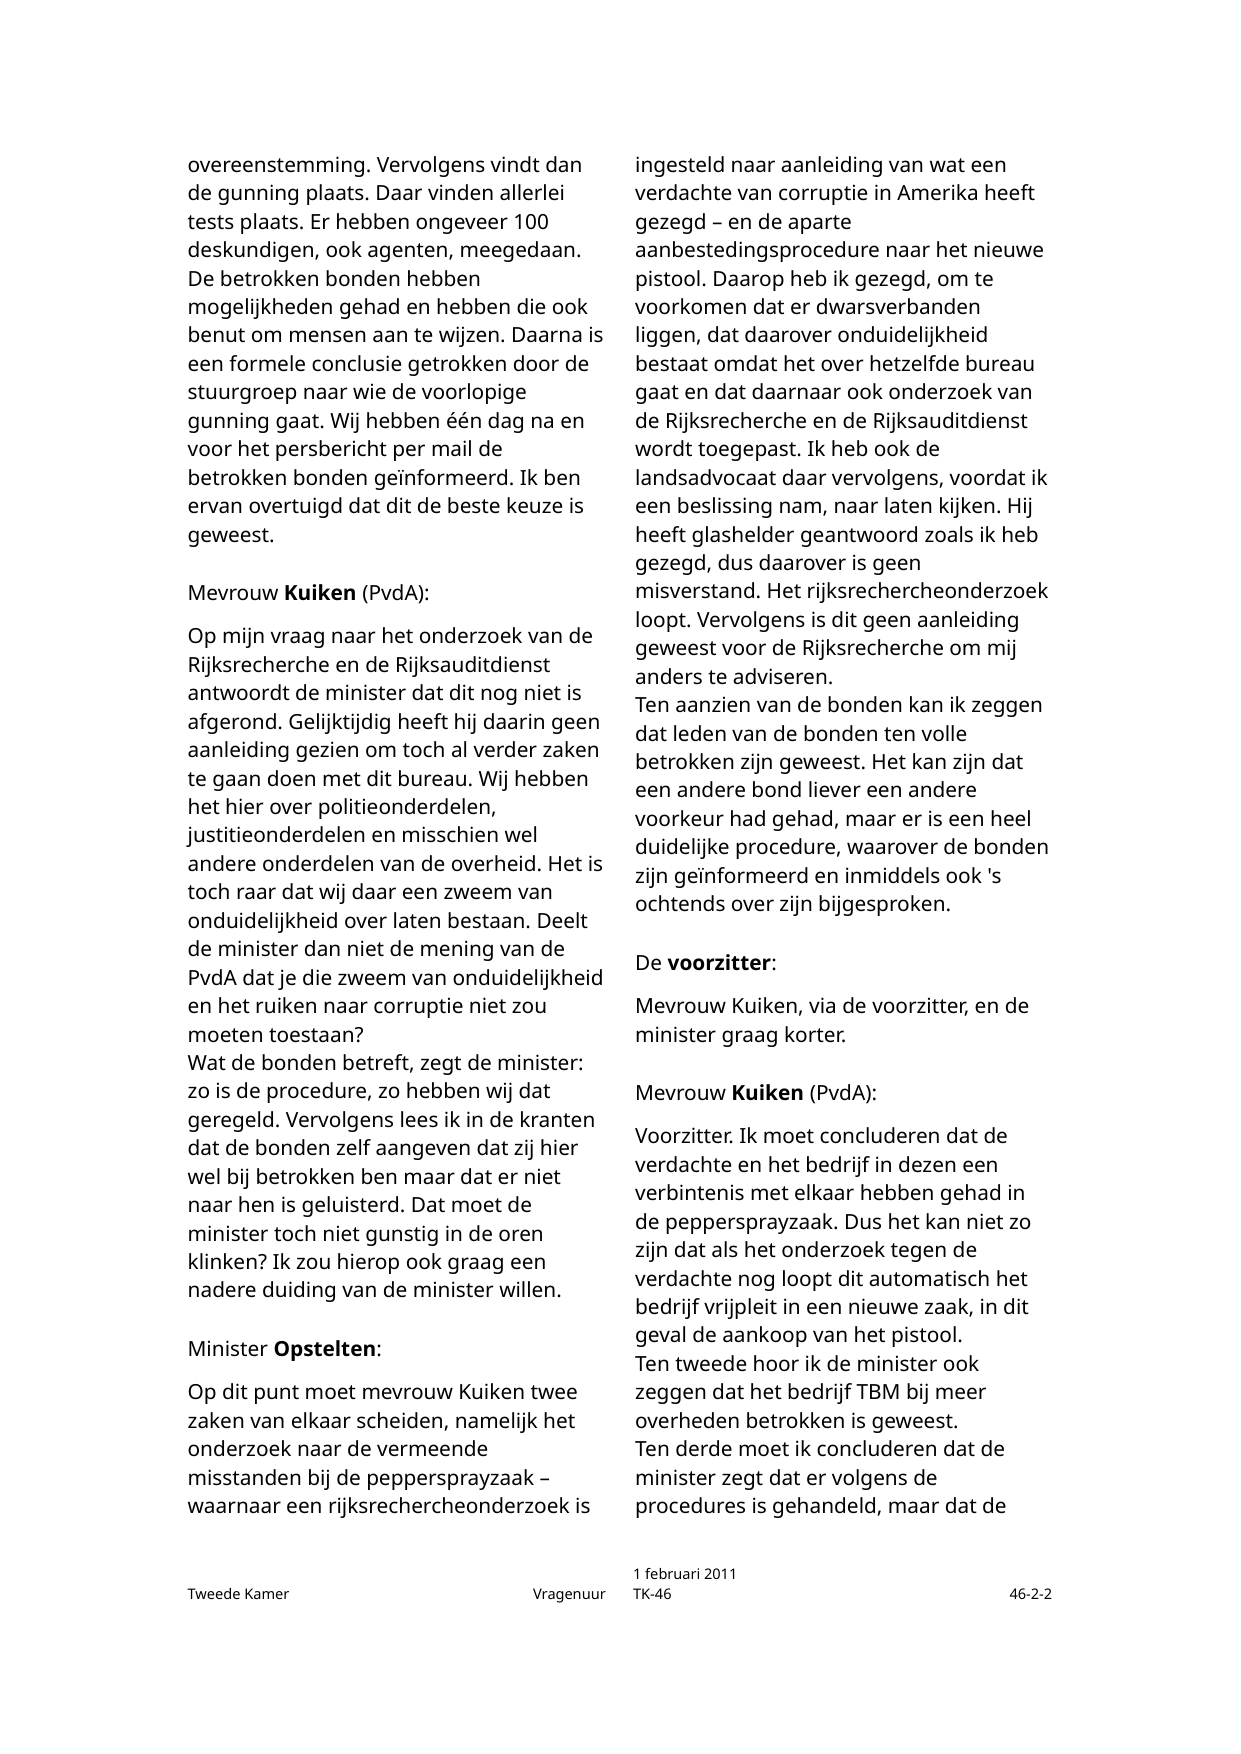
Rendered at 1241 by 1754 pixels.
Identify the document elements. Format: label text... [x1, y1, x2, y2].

text De voorzitter: [635, 948, 1053, 976]
text Op mijn vraag naar het onderzoek van de Rijksrecherche en de Rijksauditdienst antwoordt de minister dat dit nog niet is afgerond. Gelijktijdig heeft hij daarin geen aanleiding gezien om toch al verder zaken te gaan doen met dit bureau. Wij hebben het hier over politieonderdelen, justitieonderdelen en misschien wel andere onderdelen van de overheid. Het is toch raar dat wij daar een zweem van onduidelijkheid over laten bestaan. Deelt de minister dan niet de mening van de PvdA dat je die zweem van onduidelijkheid en het ruiken naar corruptie niet zou moeten toestaan? [187, 622, 605, 1048]
text Mevrouw Kuiken (PvdA): [187, 578, 605, 607]
text Op dit punt moet mevrouw Kuiken twee zaken van elkaar scheiden, namelijk het onderzoek naar de vermeende misstanden bij de peppersprayzaak – waarnaar een rijksrechercheonderzoek is [187, 1377, 605, 1520]
text Voorzitter. Ik moet concluderen dat de verdachte en het bedrijf in dezen een verbintenis met elkaar hebben gehad in de peppersprayzaak. Dus het kan niet zo zijn dat als het onderzoek tegen de verdachte nog loopt dit automatisch het bedrijf vrijpleit in een nieuwe zaak, in dit geval de aankoop van het pistool. [635, 1122, 1053, 1349]
text Mevrouw Kuiken (PvdA): [635, 1078, 1053, 1107]
text overeenstemming. Vervolgens vindt dan de gunning plaats. Daar vinden allerlei tests plaats. Er hebben ongeveer 100 deskundigen, ook agenten, meegedaan. De betrokken bonden hebben mogelijkheden gehad en hebben die ook benut om mensen aan te wijzen. Daarna is een formele conclusie getrokken door de stuurgroep naar wie de voorlopige gunning gaat. Wij hebben één dag na en voor het persbericht per mail de betrokken bonden geïnformeerd. Ik ben ervan overtuigd dat dit de beste keuze is geweest. [187, 150, 605, 548]
text Ten aanzien van de bonden kan ik zeggen dat leden van de bonden ten volle betrokken zijn geweest. Het kan zijn dat een andere bond liever een andere voorkeur had gehad, maar er is een heel duidelijke procedure, waarover de bonden zijn geïnformeerd en inmiddels ook 's ochtends over zijn bijgesproken. [635, 690, 1053, 918]
text Minister Opstelten: [187, 1334, 605, 1362]
text Wat de bonden betreft, zegt de minister: zo is de procedure, zo hebben wij dat geregeld. Vervolgens lees ik in de kranten dat de bonden zelf aangeven dat zij hier wel bij betrokken ben maar dat er niet naar hen is geluisterd. Dat moet de minister toch niet gunstig in de oren klinken? Ik zou hierop ook graag een nadere duiding van de minister willen. [187, 1048, 605, 1304]
text Ten tweede hoor ik de minister ook zeggen dat het bedrijf TBM bij meer overheden betrokken is geweest. [635, 1349, 1053, 1434]
text Mevrouw Kuiken, via de voorzitter, en de minister graag korter. [635, 991, 1053, 1048]
text Ten derde moet ik concluderen dat de minister zegt dat er volgens de procedures is gehandeld, maar dat de [635, 1434, 1053, 1520]
text ingesteld naar aanleiding van wat een verdachte van corruptie in Amerika heeft gezegd – en de aparte aanbestedingsprocedure naar het nieuwe pistool. Daarop heb ik gezegd, om te voorkomen dat er dwarsverbanden liggen, dat daarover onduidelijkheid bestaat omdat het over hetzelfde bureau gaat en dat daarnaar ook onderzoek van de Rijksrecherche en de Rijksauditdienst wordt toegepast. Ik heb ook de landsadvocaat daar vervolgens, voordat ik een beslissing nam, naar laten kijken. Hij heeft glashelder geantwoord zoals ik heb gezegd, dus daarover is geen misverstand. Het rijksrechercheonderzoek loopt. Vervolgens is dit geen aanleiding geweest voor de Rijksrecherche om mij anders te adviseren. [635, 150, 1053, 690]
